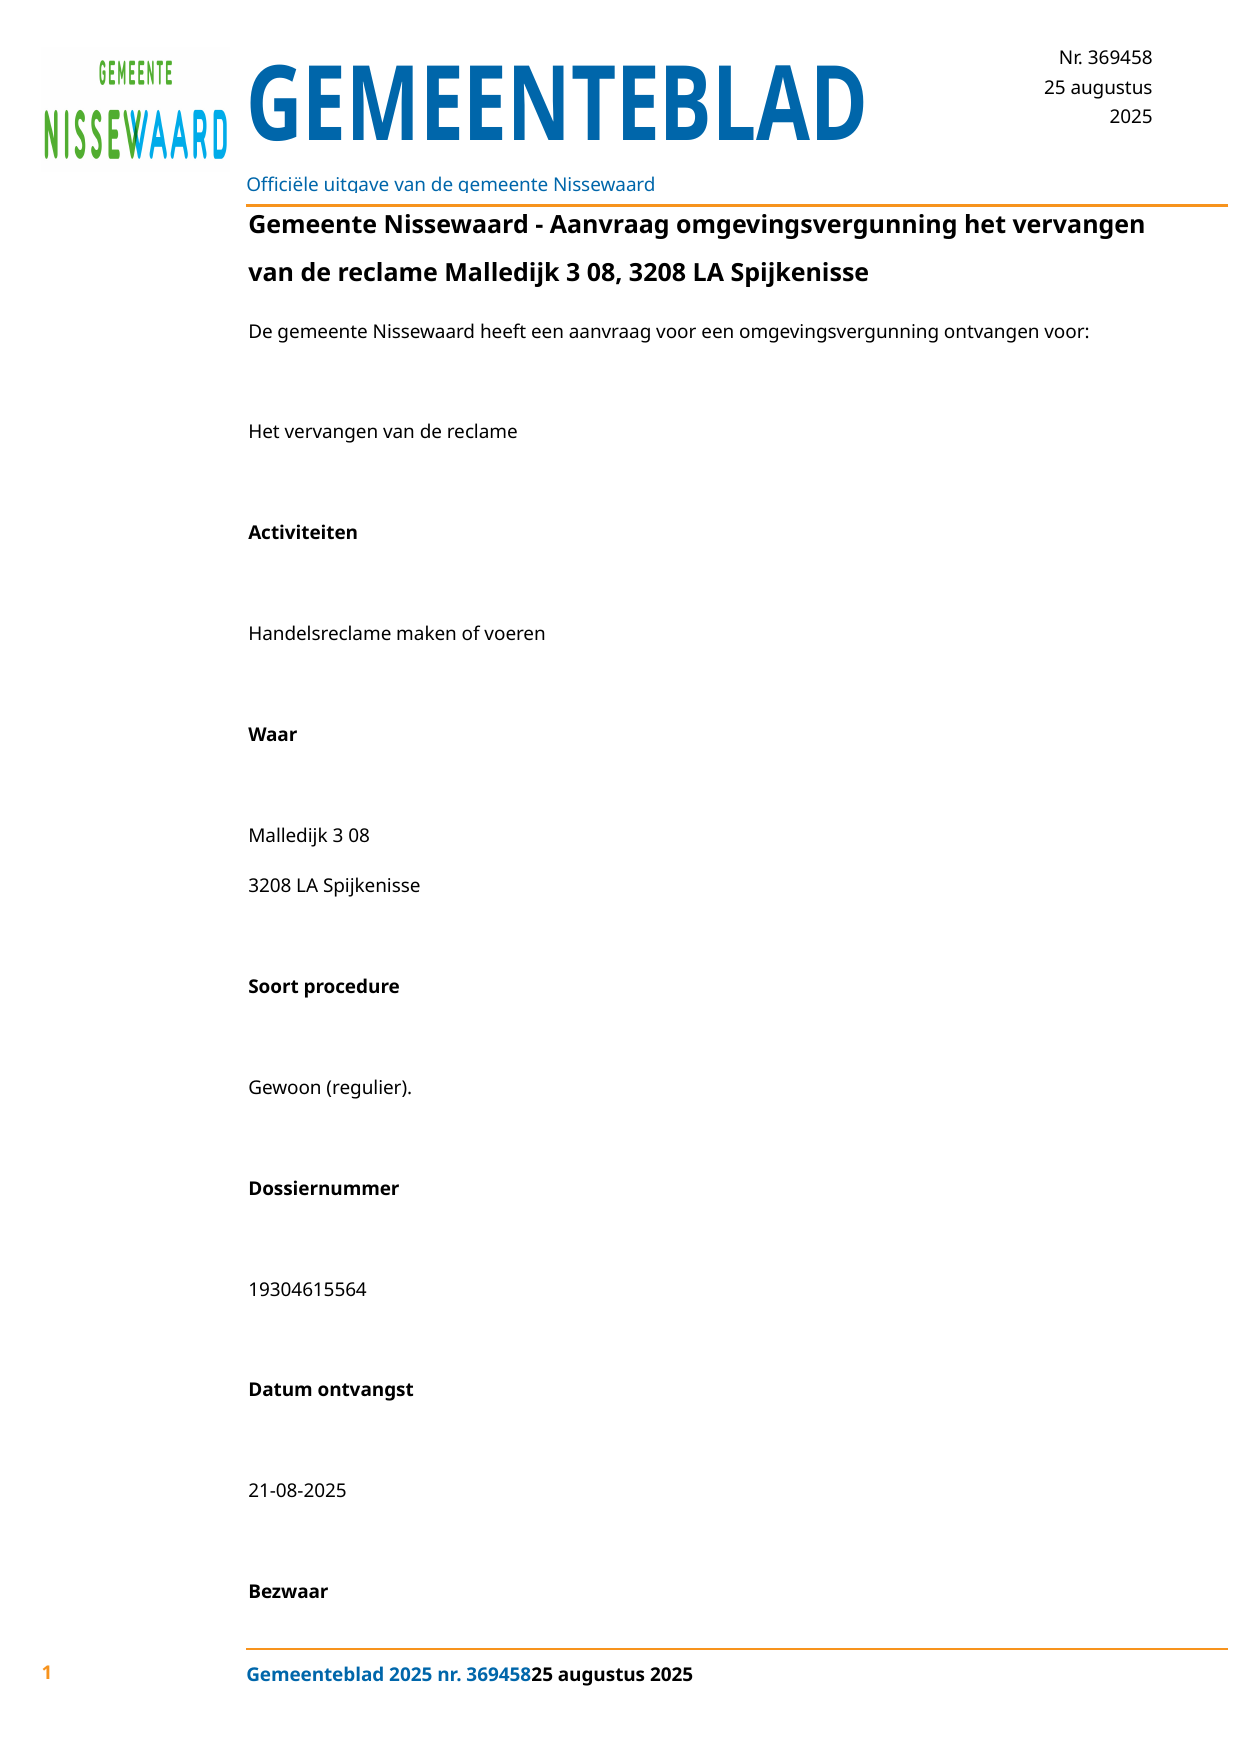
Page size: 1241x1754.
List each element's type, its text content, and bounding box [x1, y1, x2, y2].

text Het vervangen van de reclame [248, 419, 1152, 444]
text 3208 LA Spijkenisse [248, 872, 1152, 898]
text De gemeente Nissewaard heeft een aanvraag voor een omgevingsvergunning ontvangen voor: [248, 318, 1152, 344]
text Handelsreclame maken of voeren [248, 620, 1152, 646]
text 21-08-2025 [248, 1477, 1152, 1503]
text Gemeente Nissewaard - Aanvraag omgevingsvergunning het vervangen van de reclame Malledijk 3 08, 3208 LA Spijkenisse [248, 207, 1152, 288]
text Activiteiten [248, 519, 1152, 545]
text 19304615564 [248, 1276, 1152, 1302]
text Waar [248, 721, 1152, 747]
text Dossiernummer [248, 1175, 1152, 1201]
text Bezwaar [248, 1578, 1152, 1604]
text Malledijk 3 08 [248, 822, 1152, 848]
text Soort procedure [248, 973, 1152, 999]
text Datum ontvangst [248, 1377, 1152, 1402]
text Gewoon (regulier). [248, 1074, 1152, 1100]
picture [41, 47, 231, 172]
